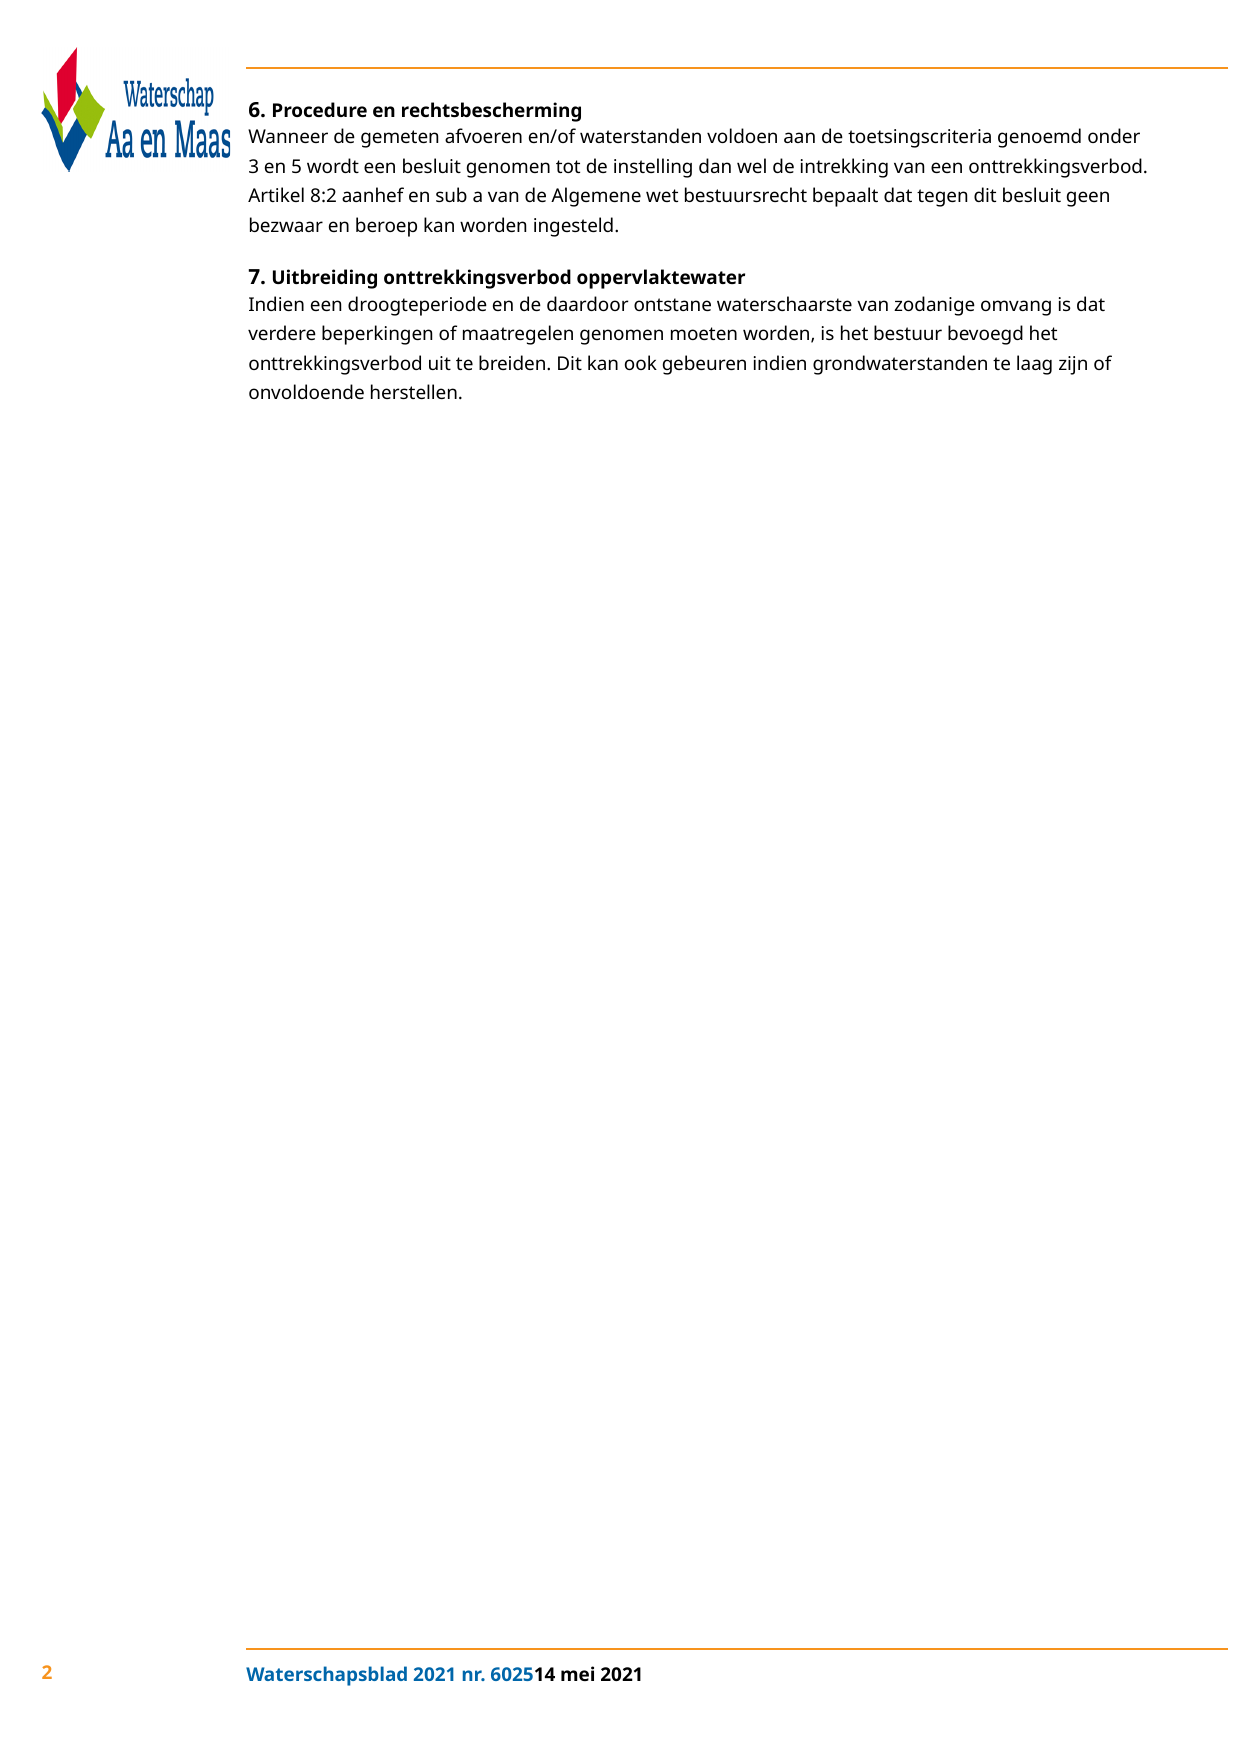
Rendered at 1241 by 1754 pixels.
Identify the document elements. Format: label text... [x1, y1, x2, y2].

text Indien een droogteperiode en de daardoor ontstane waterschaarste van zodanige omvang is dat [248, 291, 1152, 317]
picture [41, 47, 231, 172]
text Wanneer de gemeten afvoeren en/of waterstanden voldoen aan de toetsingscriteria genoemd onder 3 en 5 wordt een besluit genomen tot de instelling dan wel de intrekking van een onttrekkingsverbod. Artikel 8:2 aanhef en sub a van de Algemene wet bestuursrecht bepaalt dat tegen dit besluit geen bezwaar en beroep kan worden ingesteld. [248, 123, 1152, 238]
text 7. Uitbreiding onttrekkingsverbod oppervlaktewater [248, 262, 1152, 291]
text verdere beperkingen of maatregelen genomen moeten worden, is het bestuur bevoegd het onttrekkingsverbod uit te breiden. Dit kan ook gebeuren indien grondwaterstanden te laag zijn of onvoldoende herstellen. [248, 320, 1152, 405]
text 6. Procedure en rechtsbescherming [248, 95, 1152, 123]
